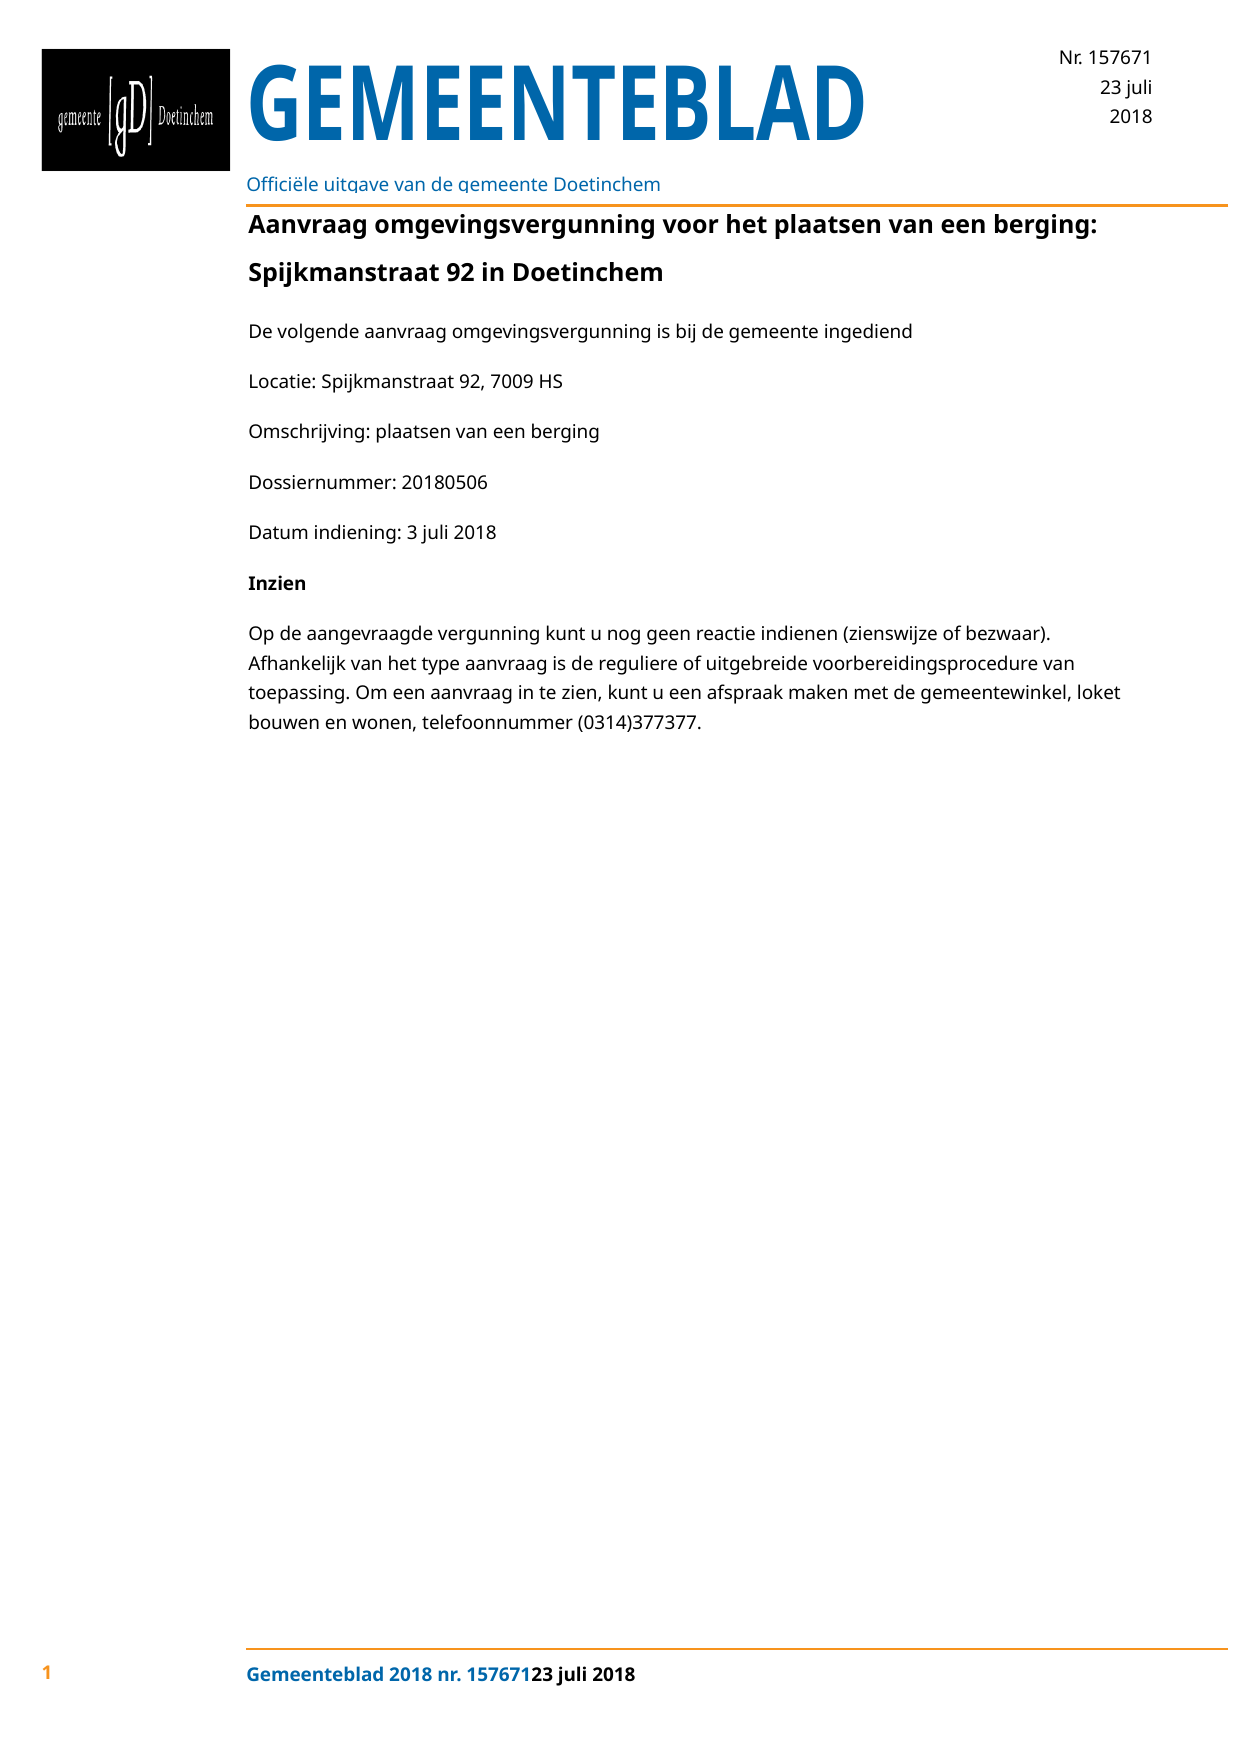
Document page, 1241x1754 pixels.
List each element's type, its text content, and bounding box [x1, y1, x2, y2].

text Omschrijving: plaatsen van een berging [248, 419, 1152, 444]
text De volgende aanvraag omgevingsvergunning is bij de gemeente ingediend [248, 318, 1152, 344]
text Aanvraag omgevingsvergunning voor het plaatsen van een berging: Spijkmanstraat 92 in Doetinchem [248, 207, 1152, 288]
text Datum indiening: 3 juli 2018 [248, 519, 1152, 545]
text Inzien [248, 570, 1152, 596]
text Op de aangevraagde vergunning kunt u nog geen reactie indienen (zienswijze of bezwaar). Afhankelijk van het type aanvraag is de reguliere of uitgebreide voorbereidingsprocedure van toepassing. Om een aanvraag in te zien, kunt u een afspraak maken met de gemeentewinkel, loket bouwen en wonen, telefoonnummer (0314)377377. [248, 620, 1152, 735]
text Locatie: Spijkmanstraat 92, 7009 HS [248, 368, 1152, 394]
text Dossiernummer: 20180506 [248, 469, 1152, 495]
picture [41, 47, 231, 172]
